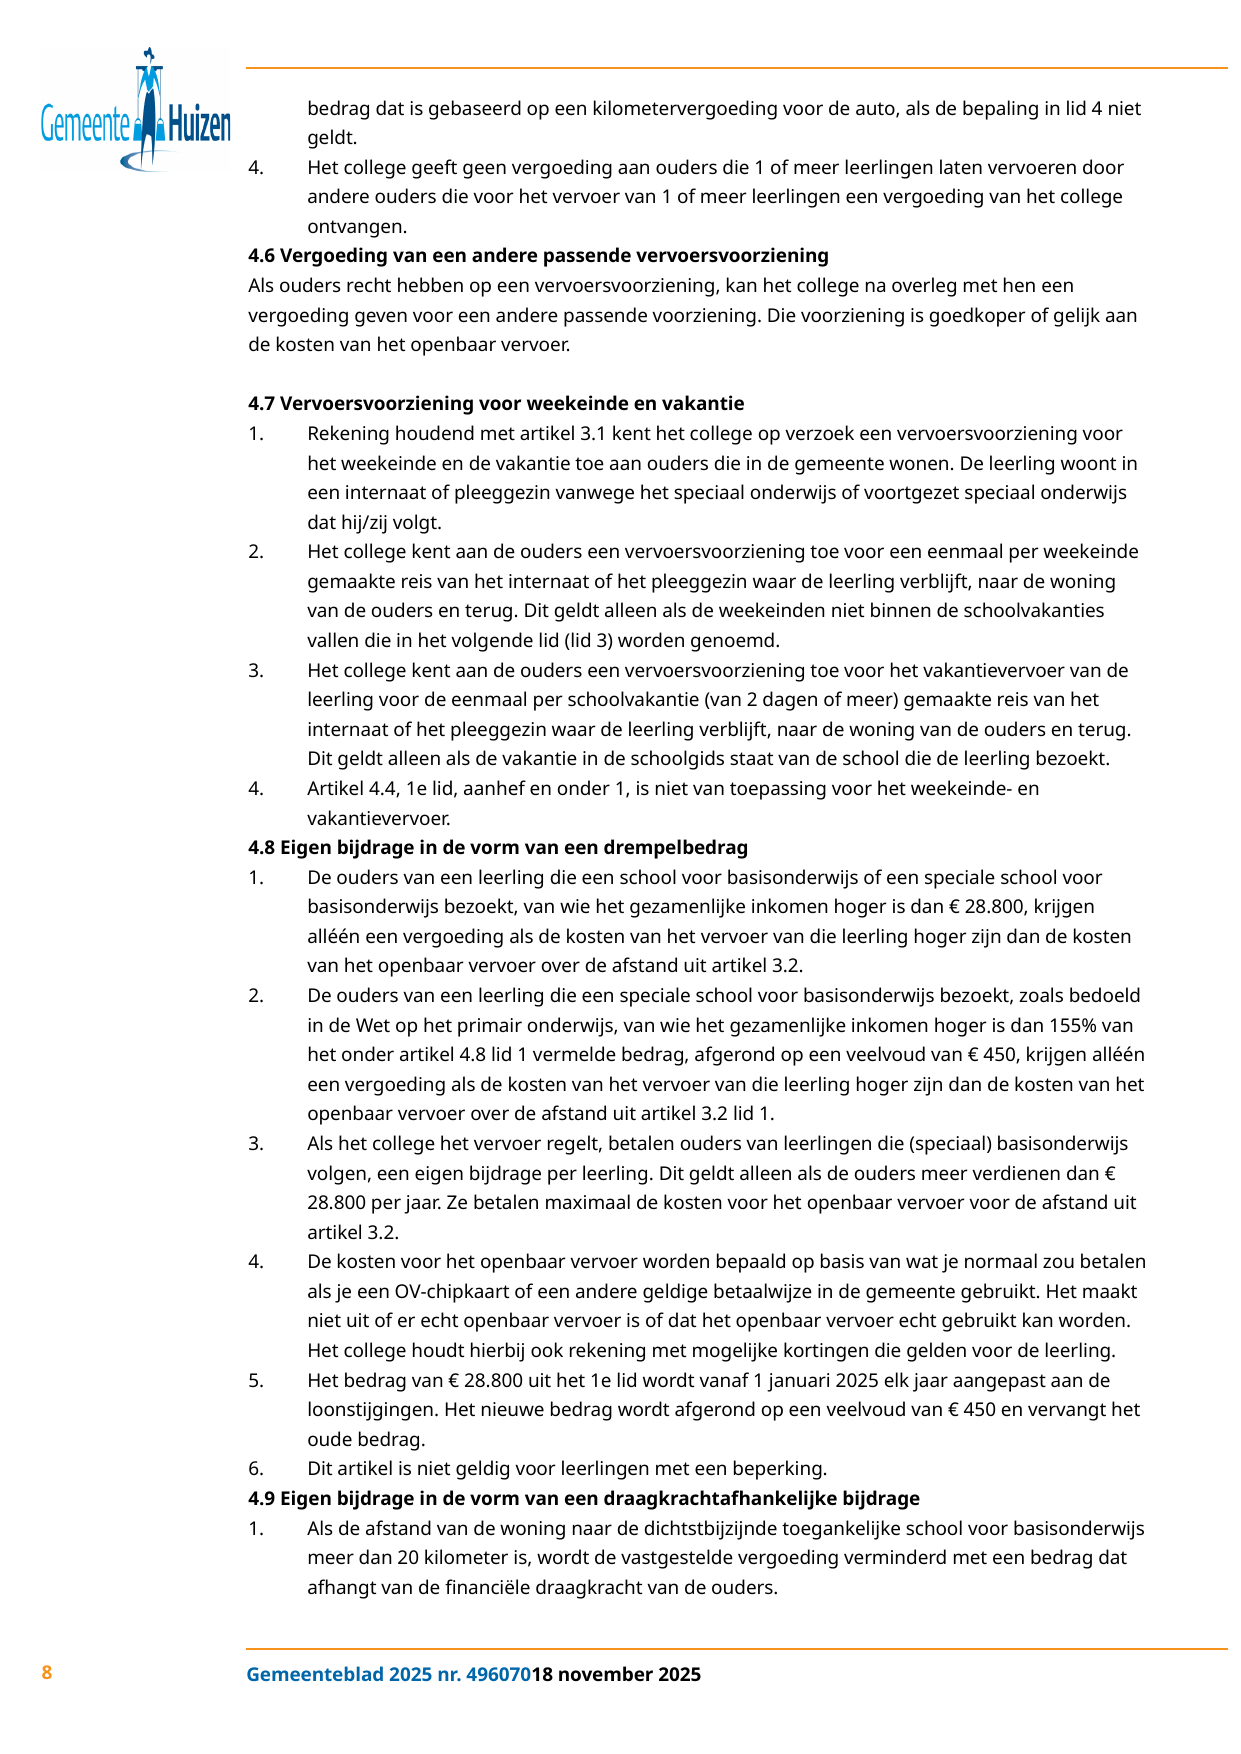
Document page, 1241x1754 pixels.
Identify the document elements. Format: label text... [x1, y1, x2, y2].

list Het college kent aan de ouders een vervoersvoorziening toe voor een eenmaal per weekeinde gemaakte reis van het internaat of het pleeggezin waar de leerling verblijft, naar de woning van de ouders en terug. Dit geldt alleen als de weekeinden niet binnen de schoolvakanties vallen die in het volgende lid (lid 3) worden genoemd. [248, 538, 1152, 653]
list bedrag dat is gebaseerd op een kilometervergoeding voor de auto, als de bepaling in lid 4 niet geldt. [248, 95, 1152, 150]
list Rekening houdend met artikel 3.1 kent het college op verzoek een vervoersvoorziening voor het weekeinde en de vakantie toe aan ouders die in de gemeente wonen. De leerling woont in een internaat of pleeggezin vanwege het speciaal onderwijs of voortgezet speciaal onderwijs dat hij/zij volgt. [248, 420, 1152, 535]
picture [41, 47, 231, 172]
list Artikel 4.4, 1e lid, aanhef en onder 1, is niet van toepassing voor het weekeinde- en vakantievervoer. [248, 775, 1152, 831]
list De ouders van een leerling die een school voor basisonderwijs of een speciale school voor basisonderwijs bezoekt, van wie het gezamenlijke inkomen hoger is dan € 28.800, krijgen alléén een vergoeding als de kosten van het vervoer van die leerling hoger zijn dan de kosten van het openbaar vervoer over de afstand uit artikel 3.2. [248, 864, 1152, 978]
text 4.6 Vergoeding van een andere passende vervoersvoorziening [248, 243, 1152, 268]
list Het bedrag van € 28.800 uit het 1e lid wordt vanaf 1 januari 2025 elk jaar aangepast aan de loonstijgingen. Het nieuwe bedrag wordt afgerond op een veelvoud van € 450 en vervangt het oude bedrag. [248, 1367, 1152, 1452]
list Dit artikel is niet geldig voor leerlingen met een beperking. [248, 1456, 1152, 1481]
list De kosten voor het openbaar vervoer worden bepaald op basis van wat je normaal zou betalen als je een OV-chipkaart of een andere geldige betaalwijze in de gemeente gebruikt. Het maakt niet uit of er echt openbaar vervoer is of dat het openbaar vervoer echt gebruikt kan worden. Het college houdt hierbij ook rekening met mogelijke kortingen die gelden voor de leerling. [248, 1248, 1152, 1363]
list Het college kent aan de ouders een vervoersvoorziening toe voor het vakantievervoer van de leerling voor de eenmaal per schoolvakantie (van 2 dagen of meer) gemaakte reis van het internaat of het pleeggezin waar de leerling verblijft, naar de woning van de ouders en terug. Dit geldt alleen als de vakantie in de schoolgids staat van de school die de leerling bezoekt. [248, 657, 1152, 771]
text 4.8 Eigen bijdrage in de vorm van een drempelbedrag [248, 834, 1152, 860]
text 4.7 Vervoersvoorziening voor weekeinde en vakantie [248, 391, 1152, 416]
text Als ouders recht hebben op een vervoersvoorziening, kan het college na overleg met hen een vergoeding geven voor een andere passende voorziening. Die voorziening is goedkoper of gelijk aan de kosten van het openbaar vervoer. [248, 272, 1152, 357]
list Als de afstand van de woning naar de dichtstbijzijnde toegankelijke school voor basisonderwijs meer dan 20 kilometer is, wordt de vastgestelde vergoeding verminderd met een bedrag dat afhangt van de financiële draagkracht van de ouders. [248, 1515, 1152, 1600]
list De ouders van een leerling die een speciale school voor basisonderwijs bezoekt, zoals bedoeld in de Wet op het primair onderwijs, van wie het gezamenlijke inkomen hoger is dan 155% van het onder artikel 4.8 lid 1 vermelde bedrag, afgerond op een veelvoud van € 450, krijgen alléén een vergoeding als de kosten van het vervoer van die leerling hoger zijn dan de kosten van het openbaar vervoer over de afstand uit artikel 3.2 lid 1. [248, 982, 1152, 1126]
text 4.9 Eigen bijdrage in de vorm van een draagkrachtafhankelijke bijdrage [248, 1485, 1152, 1511]
list Als het college het vervoer regelt, betalen ouders van leerlingen die (speciaal) basisonderwijs volgen, een eigen bijdrage per leerling. Dit geldt alleen als de ouders meer verdienen dan € 28.800 per jaar. Ze betalen maximaal de kosten voor het openbaar vervoer voor de afstand uit artikel 3.2. [248, 1130, 1152, 1245]
list Het college geeft geen vergoeding aan ouders die 1 of meer leerlingen laten vervoeren door andere ouders die voor het vervoer van 1 of meer leerlingen een vergoeding van het college ontvangen. [248, 154, 1152, 239]
